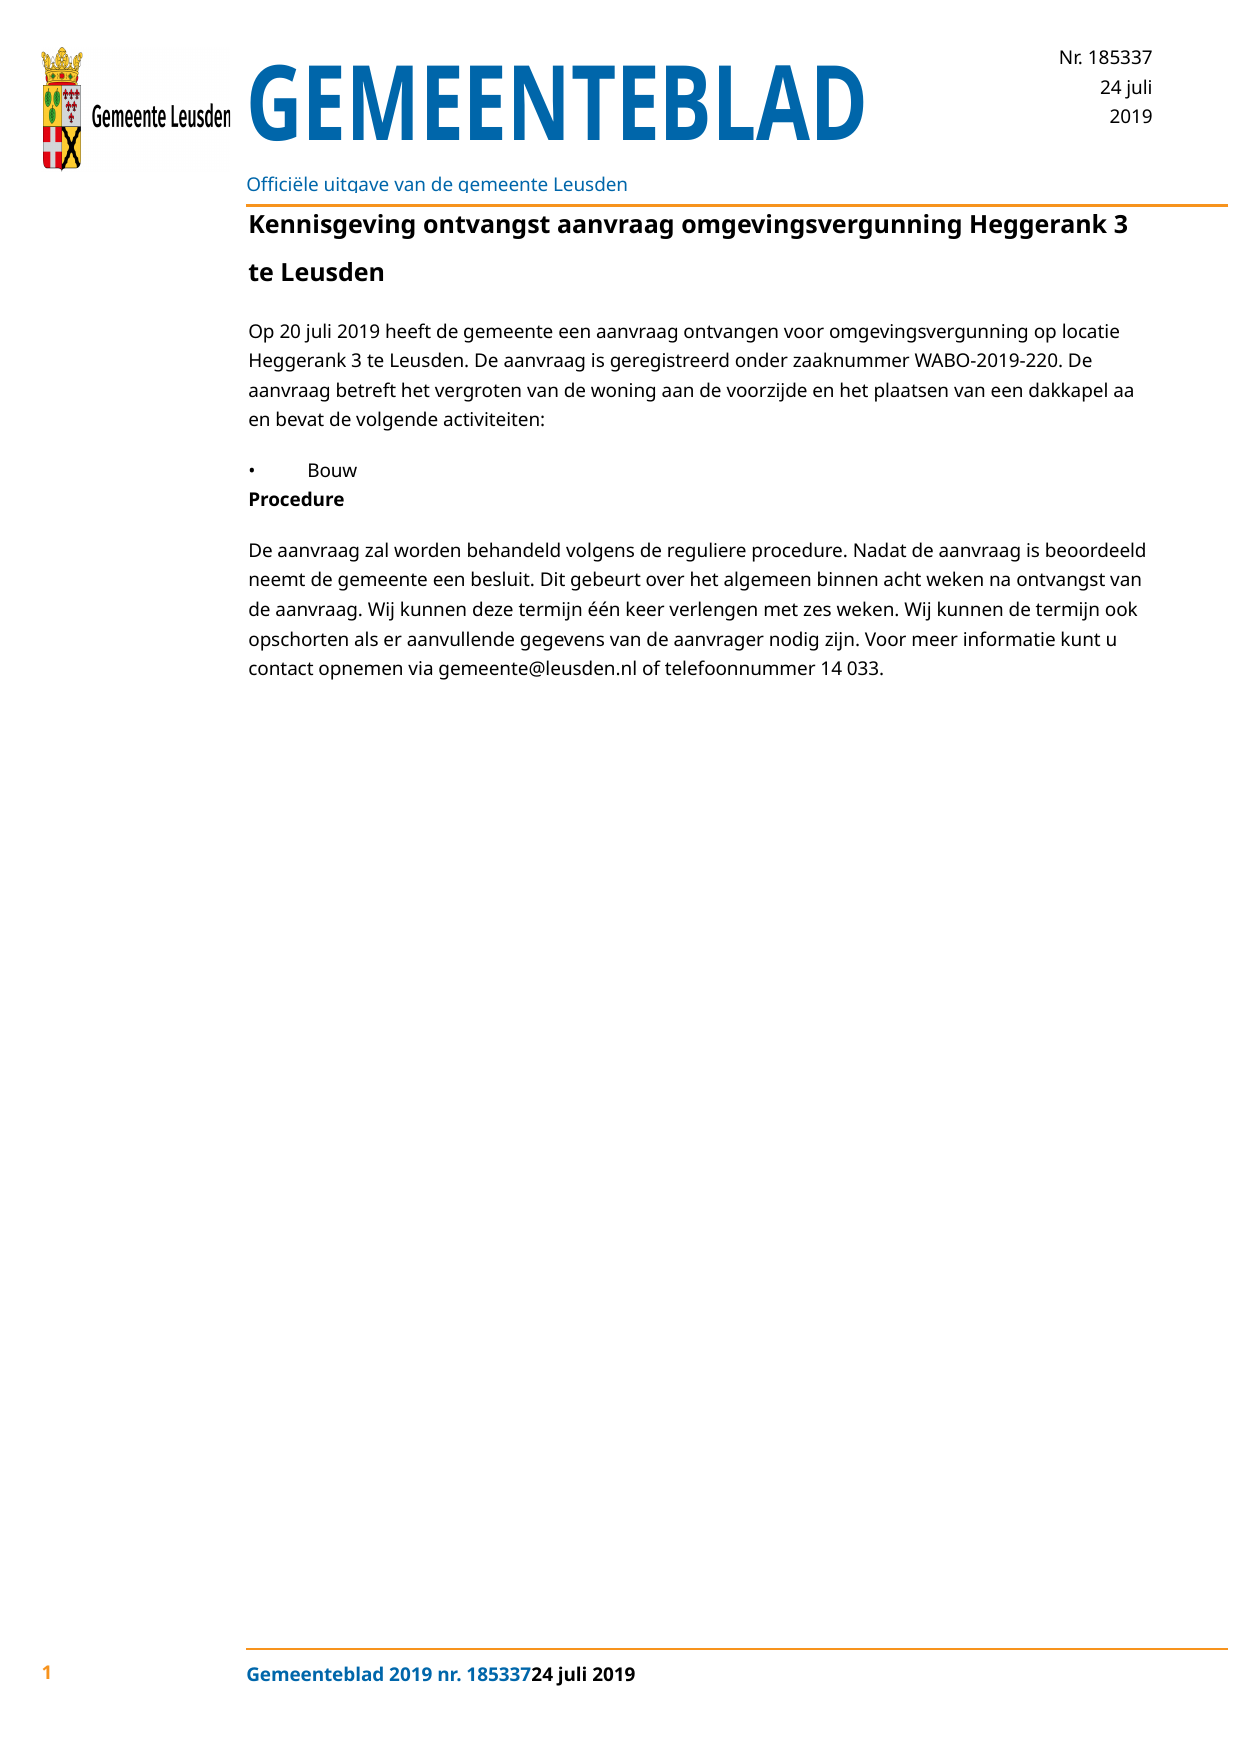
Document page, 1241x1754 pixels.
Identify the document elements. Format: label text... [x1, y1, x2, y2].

text De aanvraag zal worden behandeld volgens de reguliere procedure. Nadat de aanvraag is beoordeeld neemt de gemeente een besluit. Dit gebeurt over het algemeen binnen acht weken na ontvangst van de aanvraag. Wij kunnen deze termijn één keer verlengen met zes weken. Wij kunnen de termijn ook opschorten als er aanvullende gegevens van de aanvrager nodig zijn. Voor meer informatie kunt u contact opnemen via gemeente@leusden.nl of telefoonnummer 14 033. [248, 537, 1152, 681]
picture [41, 47, 231, 172]
text Kennisgeving ontvangst aanvraag omgevingsvergunning Heggerank 3 te Leusden [248, 207, 1152, 288]
text Op 20 juli 2019 heeft de gemeente een aanvraag ontvangen voor omgevingsvergunning op locatie Heggerank 3 te Leusden. De aanvraag is geregistreerd onder zaaknummer WABO-2019-220. De aanvraag betreft het vergroten van de woning aan de voorzijde en het plaatsen van een dakkapel aa en bevat de volgende activiteiten: [248, 318, 1152, 432]
list Bouw [248, 457, 1152, 483]
text Procedure [248, 487, 1152, 512]
